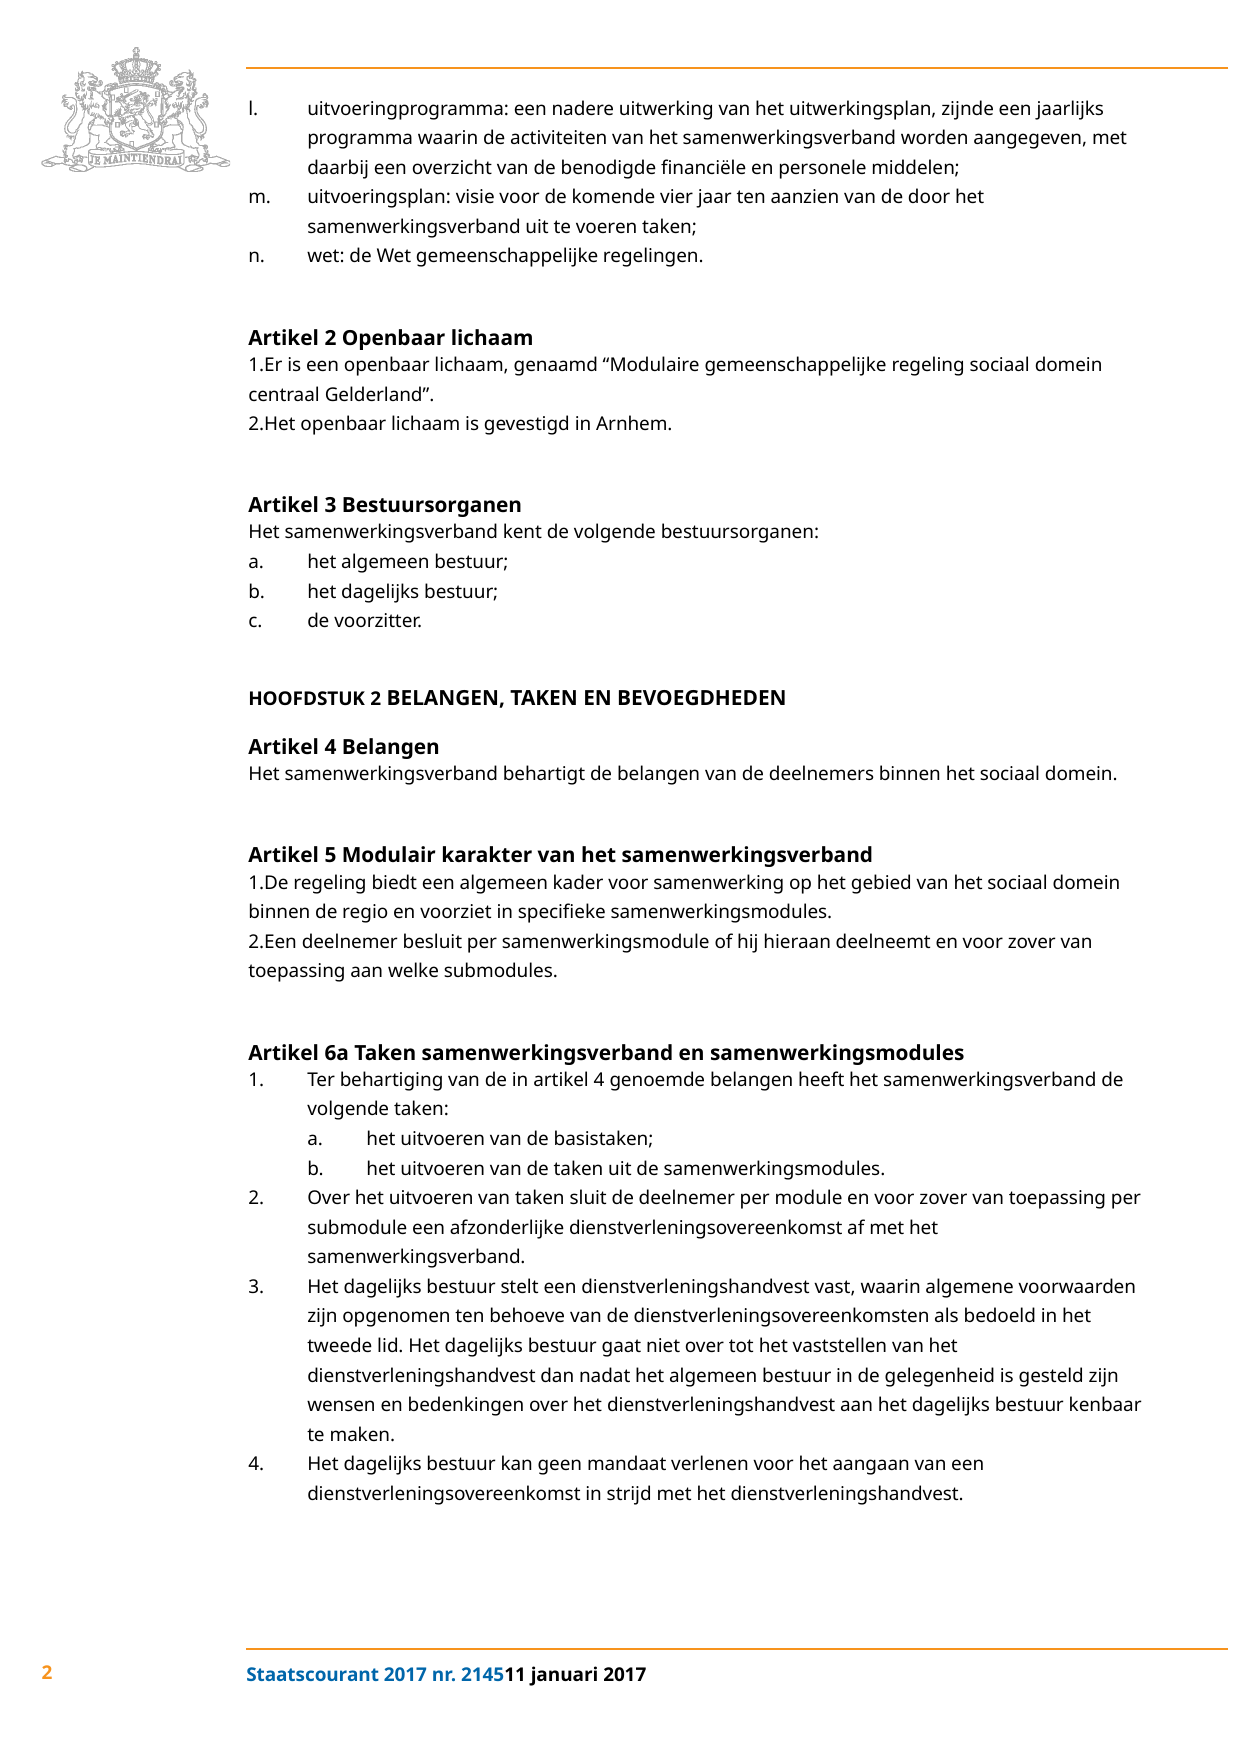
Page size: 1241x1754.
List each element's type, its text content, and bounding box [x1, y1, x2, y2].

list Over het uitvoeren van taken sluit de deelnemer per module en voor zover van toepassing per submodule een afzonderlijke dienstverleningsovereenkomst af met het samenwerkingsverband. [248, 1184, 1152, 1269]
list wet: de Wet gemeenschappelijke regelingen. [248, 243, 1152, 268]
list uitvoeringprogramma: een nadere uitwerking van het uitwerkingsplan, zijnde een jaarlijks programma waarin de activiteiten van het samenwerkingsverband worden aangegeven, met daarbij een overzicht van de benodigde financiële en personele middelen; [248, 95, 1152, 180]
text Het samenwerkingsverband kent de volgende bestuursorganen: [248, 519, 1152, 544]
list Het dagelijks bestuur kan geen mandaat verlenen voor het aangaan van een dienstverleningsovereenkomst in strijd met het dienstverleningshandvest. [248, 1451, 1152, 1506]
picture [41, 47, 231, 172]
list de voorzitter. [248, 607, 1152, 633]
list uitvoeringsplan: visie voor de komende vier jaar ten aanzien van de door het samenwerkingsverband uit te voeren taken; [248, 183, 1152, 239]
list het dagelijks bestuur; [248, 578, 1152, 604]
text HOOFDSTUK 2 BELANGEN, TAKEN EN BEVOEGDHEDEN [248, 683, 1152, 711]
text 2.Het openbaar lichaam is gevestigd in Arnhem. [248, 410, 1152, 436]
text Artikel 5 Modulair karakter van het samenwerkingsverband [248, 840, 1152, 869]
text Artikel 3 Bestuursorganen [248, 490, 1152, 519]
list het algemeen bestuur; [248, 548, 1152, 574]
text Artikel 4 Belangen [248, 732, 1152, 760]
list Het dagelijks bestuur stelt een dienstverleningshandvest vast, waarin algemene voorwaarden zijn opgenomen ten behoeve van de dienstverleningsovereenkomsten als bedoeld in het tweede lid. Het dagelijks bestuur gaat niet over tot het vaststellen van het dienstverleningshandvest dan nadat het algemeen bestuur in de gelegenheid is gesteld zijn wensen en bedenkingen over het dienstverleningshandvest aan het dagelijks bestuur kenbaar te maken. [248, 1273, 1152, 1447]
list het uitvoeren van de basistaken; [307, 1125, 1152, 1151]
text Artikel 2 Openbaar lichaam [248, 323, 1152, 351]
text 2.Een deelnemer besluit per samenwerkingsmodule of hij hieraan deelneemt en voor zover van toepassing aan welke submodules. [248, 928, 1152, 983]
text Het samenwerkingsverband behartigt de belangen van de deelnemers binnen het sociaal domein. [248, 760, 1152, 786]
text Artikel 6a Taken samenwerkingsverband en samenwerkingsmodules [248, 1038, 1152, 1066]
list Ter behartiging van de in artikel 4 genoemde belangen heeft het samenwerkingsverband de volgende taken: [248, 1066, 1152, 1121]
text 1.Er is een openbaar lichaam, genaamd “Modulaire gemeenschappelijke regeling sociaal domein centraal Gelderland”. [248, 351, 1152, 406]
text 1.De regeling biedt een algemeen kader voor samenwerking op het gebied van het sociaal domein binnen de regio en voorziet in specifieke samenwerkingsmodules. [248, 869, 1152, 924]
list het uitvoeren van de taken uit de samenwerkingsmodules. [307, 1155, 1152, 1181]
